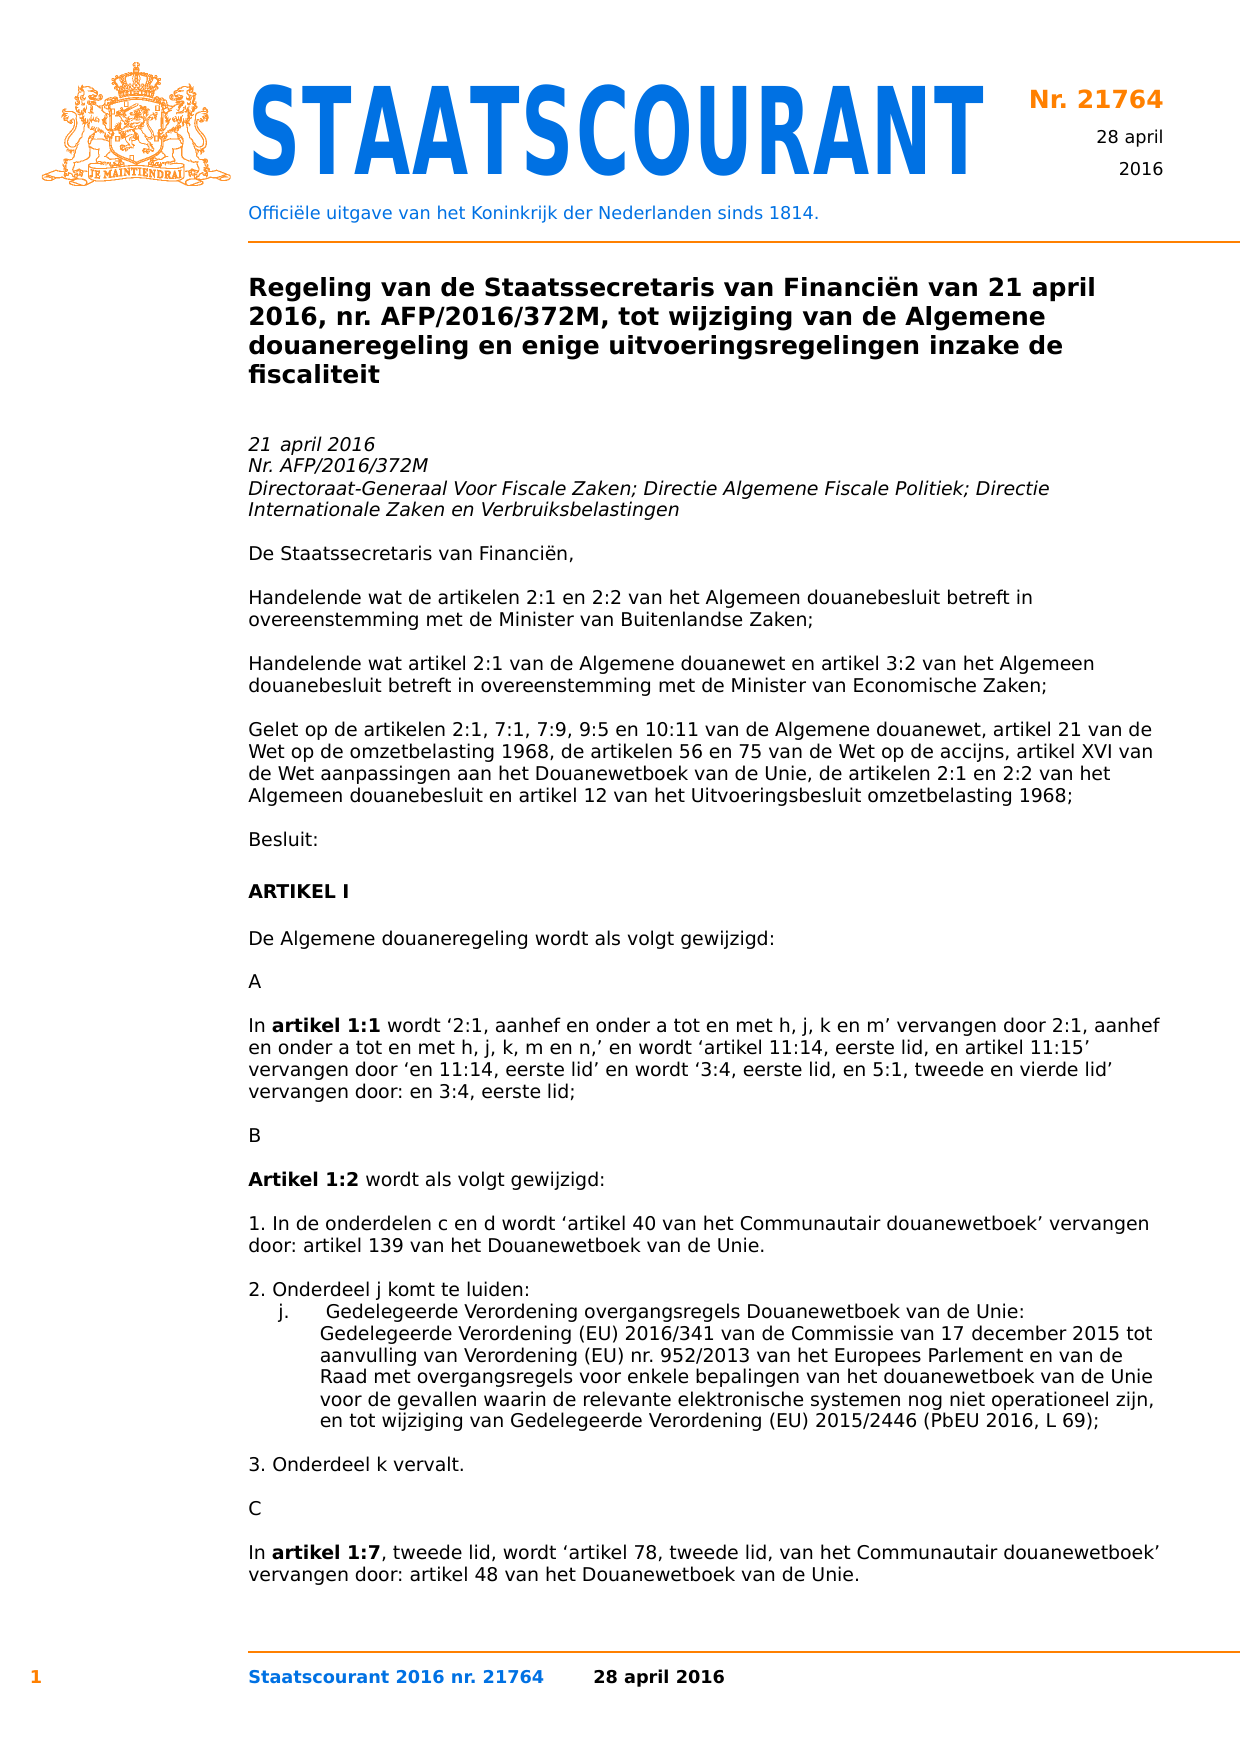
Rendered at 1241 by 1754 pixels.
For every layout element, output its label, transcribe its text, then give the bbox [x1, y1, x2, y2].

text Artikel 1:2 wordt als volgt gewijzigd: [248, 1169, 1163, 1191]
table_header STAATSCOURANT [248, 62, 998, 203]
text Gelet op de artikelen 2:1, 7:1, 7:9, 9:5 en 10:11 van de Algemene douanewet, artikel 21 van de Wet op de omzetbelasting 1968, de artikelen 56 en 75 van de Wet op de accijns, artikel XVI van de Wet aanpassingen aan het Douanewetboek van de Unie, de artikelen 2:1 en 2:2 van het Algemeen douanebesluit en artikel 12 van het Uitvoeringsbesluit omzetbelasting 1968; [248, 719, 1163, 807]
text A [248, 971, 1163, 993]
text In artikel 1:7, tweede lid, wordt ‘artikel 78, tweede lid, van het Communautair douanewetboek’ vervangen door: artikel 48 van het Douanewetboek van de Unie. [248, 1542, 1163, 1586]
table_header Nr. 21764 [998, 62, 1240, 121]
text C [248, 1498, 1163, 1520]
text Nr. AFP/2016/372M [248, 455, 1163, 477]
table_header [25, 62, 248, 241]
text De Algemene douaneregeling wordt als volgt gewijzigd: [248, 927, 1163, 949]
text B [248, 1125, 1163, 1147]
table_cell 28 april [998, 121, 1240, 153]
subtitle ARTIKEL I [248, 881, 1163, 902]
text In artikel 1:1 wordt ‘2:1, aanhef en onder a tot en met h, j, k en m’ vervangen door 2:1, aanhef en onder a tot en met h, j, k, m en n,’ en wordt ‘artikel 11:14, eerste lid, en artikel 11:15’ vervangen door ‘en 11:14, eerste lid’ en wordt ‘3:4, eerste lid, en 5:1, tweede en vierde lid’ vervangen door: en 3:4, eerste lid; [248, 1015, 1163, 1103]
text 2. Onderdeel j komt te luiden: [248, 1278, 1163, 1301]
text Directoraat-Generaal Voor Fiscale Zaken; Directie Algemene Fiscale Politiek; Directie Internationale Zaken en Verbruiksbelastingen [248, 477, 1163, 521]
table_cell 2016 [998, 153, 1240, 203]
text Besluit: [248, 828, 1163, 851]
text 1. In de onderdelen c en d wordt ‘artikel 40 van het Communautair douanewetboek’ vervangen door: artikel 139 van het Douanewetboek van de Unie. [248, 1213, 1163, 1257]
text j. Gedelegeerde Verordening overgangsregels Douanewetboek van de Unie: Gedelegeerde Verordening (EU) 2016/341 van de Commissie van 17 december 2015 tot aanvulling van Verordening (EU) nr. 952/2013 van het Europees Parlement en van de Raad met overgangsregels voor enkele bepalingen van het douanewetboek van de Unie voor de gevallen waarin de relevante elektronische systemen nog niet operationeel zijn, en tot wijziging van Gedelegeerde Verordening (EU) 2015/2446 (PbEU 2016, L 69); [278, 1301, 1163, 1432]
text De Staatssecretaris van Financiën, [248, 543, 1163, 565]
subtitle Regeling van de Staatssecretaris van Financiën van 21 april 2016, nr. AFP/2016/372M, tot wijziging van de Algemene douaneregeling en enige uitvoeringsregelingen inzake de fiscaliteit [248, 273, 1163, 390]
picture [41, 62, 231, 186]
text 21 april 2016 [248, 433, 1163, 455]
table_cell Officiële uitgave van het Koninkrijk der Nederlanden sinds 1814. [248, 203, 1240, 241]
text 3. Onderdeel k vervalt. [248, 1454, 1163, 1476]
text Handelende wat de artikelen 2:1 en 2:2 van het Algemeen douanebesluit betreft in overeenstemming met de Minister van Buitenlandse Zaken; [248, 587, 1163, 631]
text Handelende wat artikel 2:1 van de Algemene douanewet en artikel 3:2 van het Algemeen douanebesluit betreft in overeenstemming met de Minister van Economische Zaken; [248, 653, 1163, 697]
